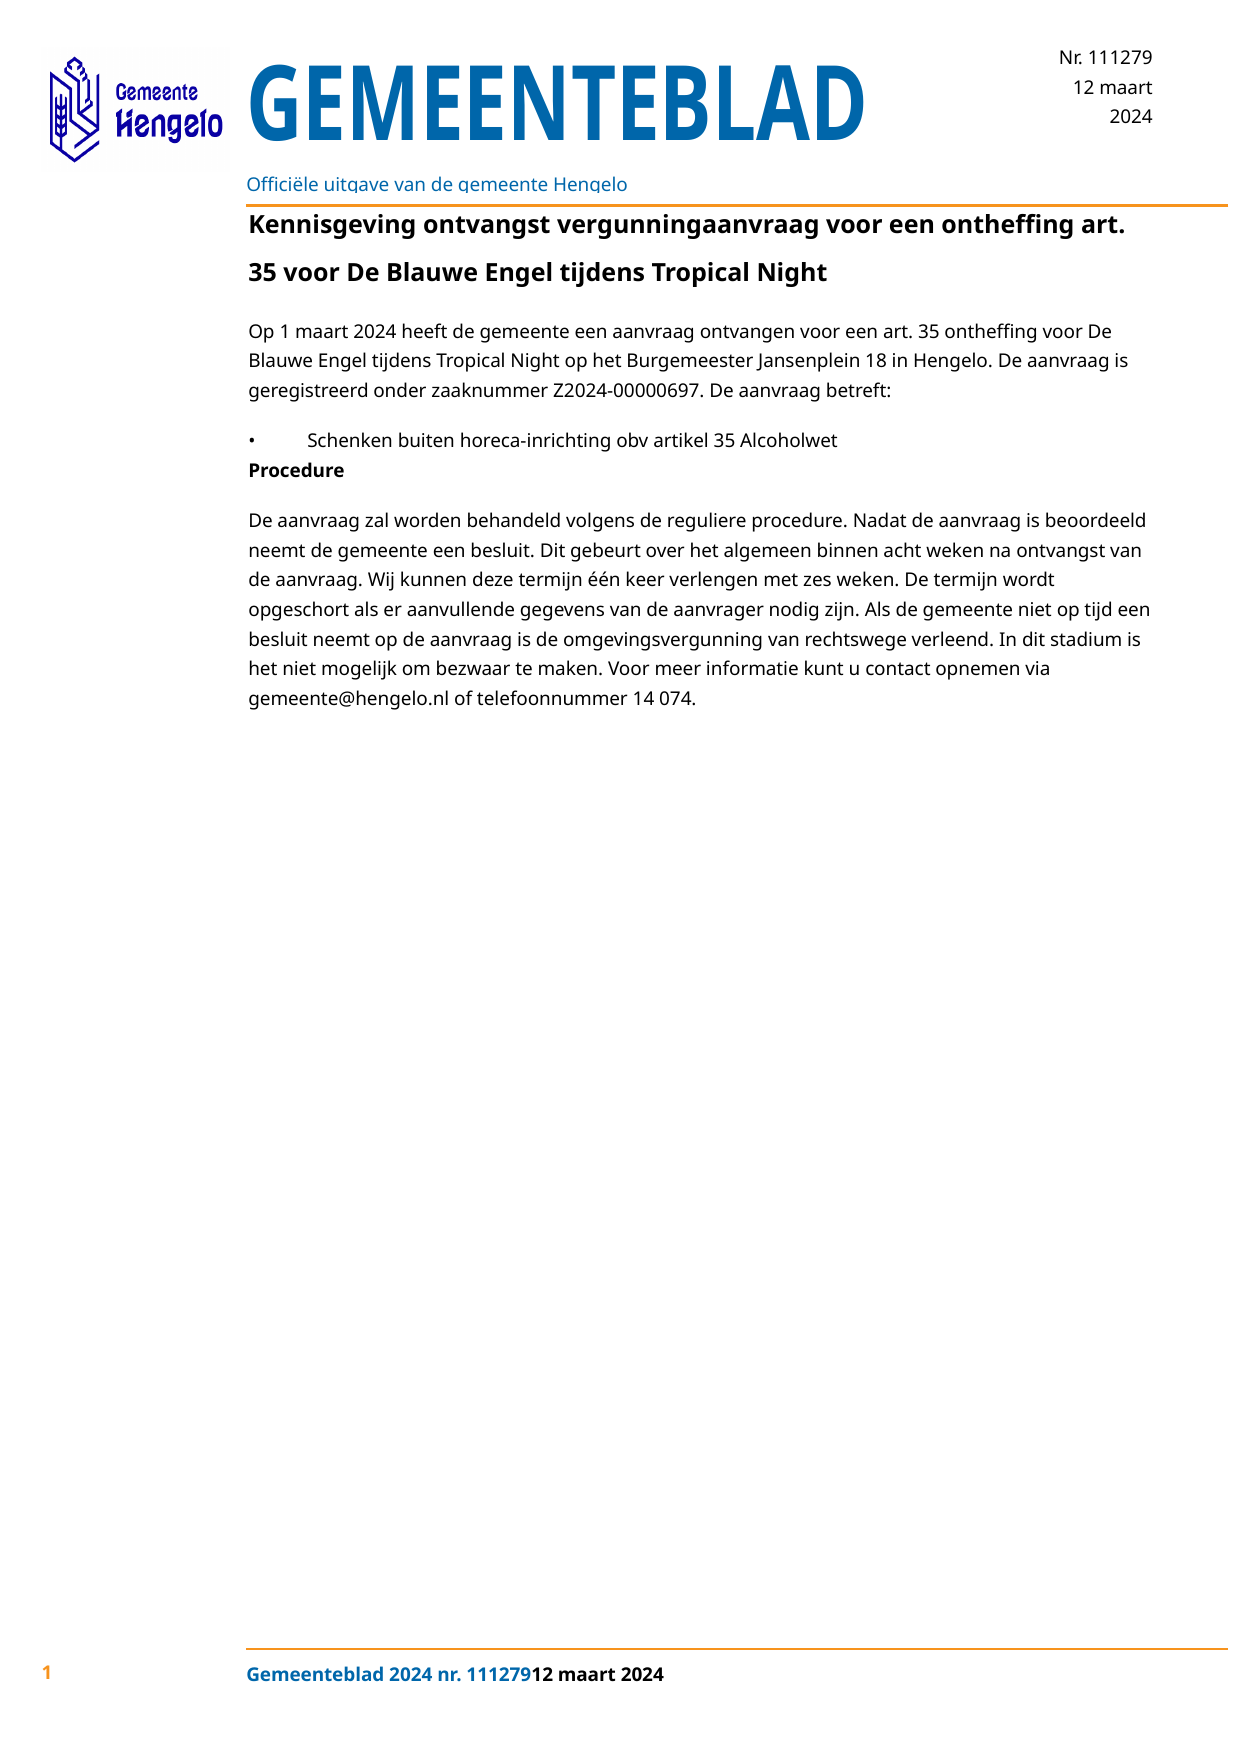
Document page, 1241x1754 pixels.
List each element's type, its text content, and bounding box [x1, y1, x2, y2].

text Procedure [248, 457, 1152, 483]
list Schenken buiten horeca-inrichting obv artikel 35 Alcoholwet [248, 427, 1152, 453]
text Kennisgeving ontvangst vergunningaanvraag voor een ontheffing art. 35 voor De Blauwe Engel tijdens Tropical Night [248, 207, 1152, 288]
picture [41, 47, 231, 172]
text De aanvraag zal worden behandeld volgens de reguliere procedure. Nadat de aanvraag is beoordeeld neemt de gemeente een besluit. Dit gebeurt over het algemeen binnen acht weken na ontvangst van de aanvraag. Wij kunnen deze termijn één keer verlengen met zes weken. De termijn wordt opgeschort als er aanvullende gegevens van de aanvrager nodig zijn. Als de gemeente niet op tijd een besluit neemt op de aanvraag is de omgevingsvergunning van rechtswege verleend. In dit stadium is het niet mogelijk om bezwaar te maken. Voor meer informatie kunt u contact opnemen via gemeente@hengelo.nl of telefoonnummer 14 074. [248, 507, 1152, 711]
text Op 1 maart 2024 heeft de gemeente een aanvraag ontvangen voor een art. 35 ontheffing voor De Blauwe Engel tijdens Tropical Night op het Burgemeester Jansenplein 18 in Hengelo. De aanvraag is geregistreerd onder zaaknummer Z2024-00000697. De aanvraag betreft: [248, 318, 1152, 403]
